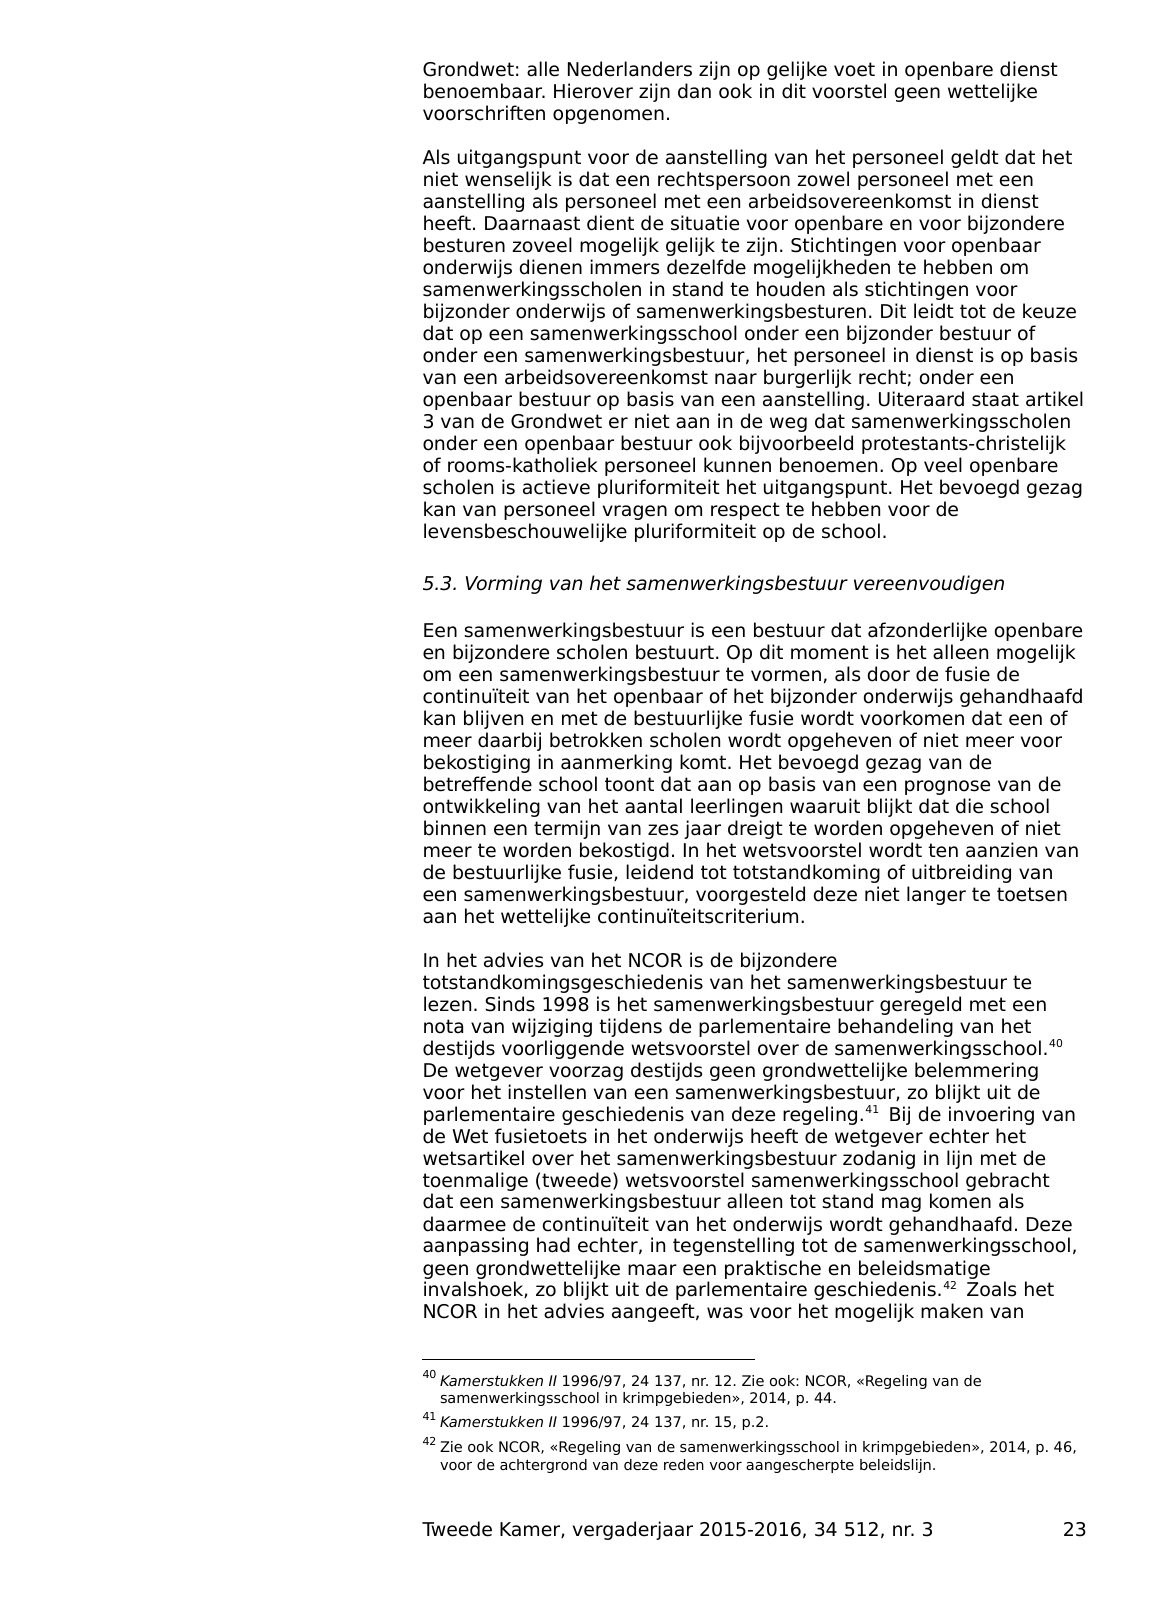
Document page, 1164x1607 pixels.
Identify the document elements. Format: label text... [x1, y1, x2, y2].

subtitle 5.3. Vorming van het samenwerkingsbestuur vereenvoudigen [422, 573, 1087, 595]
text Kamerstukken II 1996/97, 24 137, nr. 12. Zie ook: NCOR, «Regeling van de samenwerkingsschool in krimpgebieden», 2014, p. 44. [422, 1368, 1087, 1407]
text Een samenwerkingsbestuur is een bestuur dat afzonderlijke openbare en bijzondere scholen bestuurt. Op dit moment is het alleen mogelijk om een samenwerkingsbestuur te vormen, als door de fusie de continuïteit van het openbaar of het bijzonder onderwijs gehandhaafd kan blijven en met de bestuurlijke fusie wordt voorkomen dat een of meer daarbij betrokken scholen wordt opgeheven of niet meer voor bekostiging in aanmerking komt. Het bevoegd gezag van de betreffende school toont dat aan op basis van een prognose van de ontwikkeling van het aantal leerlingen waaruit blijkt dat die school binnen een termijn van zes jaar dreigt te worden opgeheven of niet meer te worden bekostigd. In het wetsvoorstel wordt ten aanzien van de bestuurlijke fusie, leidend tot totstandkoming of uitbreiding van een samenwerkingsbestuur, voorgesteld deze niet langer te toetsen aan het wettelijke continuïteitscriterium. [422, 620, 1087, 927]
text Zie ook NCOR, «Regeling van de samenwerkingsschool in krimpgebieden», 2014, p. 46, voor de achtergrond van deze reden voor aangescherpte beleidslijn. [422, 1435, 1087, 1474]
text Grondwet: alle Nederlanders zijn op gelijke voet in openbare dienst benoembaar. Hierover zijn dan ook in dit voorstel geen wettelijke voorschriften opgenomen. [422, 59, 1087, 125]
text Als uitgangspunt voor de aanstelling van het personeel geldt dat het niet wenselijk is dat een rechtspersoon zowel personeel met een aanstelling als personeel met een arbeidsovereenkomst in dienst heeft. Daarnaast dient de situatie voor openbare en voor bijzondere besturen zoveel mogelijk gelijk te zijn. Stichtingen voor openbaar onderwijs dienen immers dezelfde mogelijkheden te hebben om samenwerkingsscholen in stand te houden als stichtingen voor bijzonder onderwijs of samenwerkingsbesturen. Dit leidt tot de keuze dat op een samenwerkingsschool onder een bijzonder bestuur of onder een samenwerkingsbestuur, het personeel in dienst is op basis van een arbeidsovereenkomst naar burgerlijk recht; onder een openbaar bestuur op basis van een aanstelling. Uiteraard staat artikel 3 van de Grondwet er niet aan in de weg dat samenwerkingsscholen onder een openbaar bestuur ook bijvoorbeeld protestants-christelijk of rooms-katholiek personeel kunnen benoemen. Op veel openbare scholen is actieve pluriformiteit het uitgangspunt. Het bevoegd gezag kan van personeel vragen om respect te hebben voor de levensbeschouwelijke pluriformiteit op de school. [422, 147, 1087, 543]
text Kamerstukken II 1996/97, 24 137, nr. 15, p.2. [422, 1410, 1087, 1432]
text In het advies van het NCOR is de bijzondere totstandkomingsgeschiedenis van het samenwerkingsbestuur te lezen. Sinds 1998 is het samenwerkingsbestuur geregeld met een nota van wijziging tijdens de parlementaire behandeling van het destijds voorliggende wetsvoorstel over de samenwerkingsschool. De wetgever voorzag destijds geen grondwettelijke belemmering voor het instellen van een samenwerkingsbestuur, zo blijkt uit de parlementaire geschiedenis van deze regeling. Bij de invoering van de Wet fusietoets in het onderwijs heeft de wetgever echter het wetsartikel over het samenwerkingsbestuur zodanig in lijn met de toenmalige (tweede) wetsvoorstel samenwerkingsschool gebracht dat een samenwerkingsbestuur alleen tot stand mag komen als daarmee de continuïteit van het onderwijs wordt gehandhaafd. Deze aanpassing had echter, in tegenstelling tot de samenwerkingsschool, geen grondwettelijke maar een praktische en beleidsmatige invalshoek, zo blijkt uit de parlementaire geschiedenis. Zoals het NCOR in het advies aangeeft, was voor het mogelijk maken van [422, 950, 1087, 1323]
